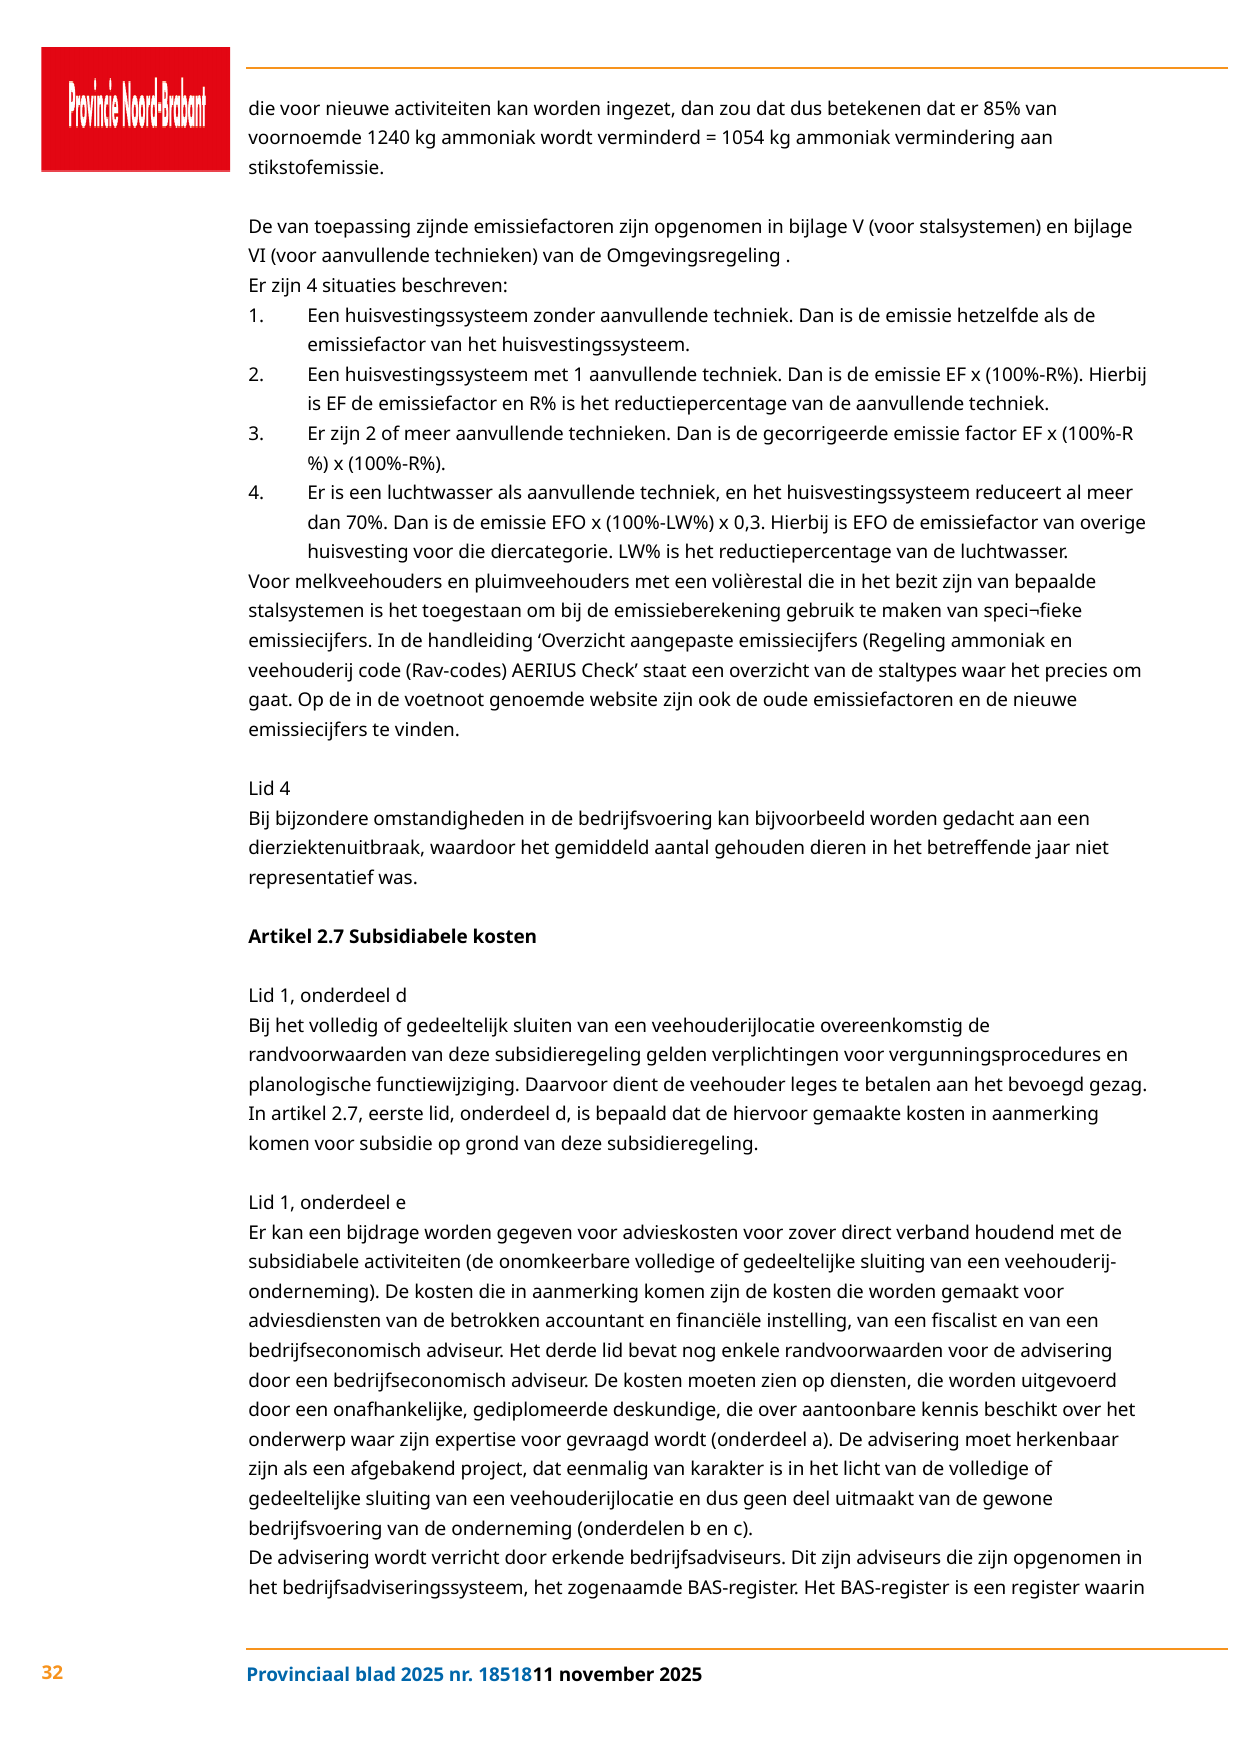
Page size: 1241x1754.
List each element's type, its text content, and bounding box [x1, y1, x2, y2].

text De advisering wordt verricht door erkende bedrijfsadviseurs. Dit zijn adviseurs die zijn opgenomen in het bedrijfsadviseringssysteem, het zogenaamde BAS-register. Het BAS-register is een register waarin [248, 1544, 1152, 1600]
text Er kan een bijdrage worden gegeven voor advieskosten voor zover direct verband houdend met de subsidiabele activiteiten (de onomkeerbare volledige of gedeeltelijke sluiting van een veehouderij-onderneming). De kosten die in aanmerking komen zijn de kosten die worden gemaakt voor adviesdiensten van de betrokken accountant en financiële instelling, van een fiscalist en van een bedrijfseconomisch adviseur. Het derde lid bevat nog enkele randvoorwaarden voor de advisering door een bedrijfseconomisch adviseur. De kosten moeten zien op diensten, die worden uitgevoerd door een onafhankelijke, gediplomeerde deskundige, die over aantoonbare kennis beschikt over het onderwerp waar zijn expertise voor gevraagd wordt (onderdeel a). De advisering moet herkenbaar zijn als een afgebakend project, dat eenmalig van karakter is in het licht van de volledige of gedeeltelijke sluiting van een veehouderijlocatie en dus geen deel uitmaakt van de gewone bedrijfsvoering van de onderneming (onderdelen b en c). [248, 1219, 1152, 1541]
list Er is een luchtwasser als aanvullende techniek, en het huisvestingssysteem reduceert al meer dan 70%. Dan is de emissie EFO x (100%-LW%) x 0,3. Hierbij is EFO de emissiefactor van overige huisvesting voor die diercategorie. LW% is het reductiepercentage van de luchtwasser. [248, 479, 1152, 564]
text Bij het volledig of gedeeltelijk sluiten van een veehouderijlocatie overeenkomstig de randvoorwaarden van deze subsidieregeling gelden verplichtingen voor vergunningsprocedures en planologische functiewijziging. Daarvoor dient de veehouder leges te betalen aan het bevoegd gezag. In artikel 2.7, eerste lid, onderdeel d, is bepaald dat de hiervoor gemaakte kosten in aanmerking komen voor subsidie op grond van deze subsidieregeling. [248, 1012, 1152, 1156]
text die voor nieuwe activiteiten kan worden ingezet, dan zou dat dus betekenen dat er 85% van voornoemde 1240 kg ammoniak wordt verminderd = 1054 kg ammoniak vermindering aan stikstofemissie. [248, 95, 1152, 180]
text Bij bijzondere omstandigheden in de bedrijfsvoering kan bijvoorbeeld worden gedacht aan een dierziektenuitbraak, waardoor het gemiddeld aantal gehouden dieren in het betreffende jaar niet representatief was. [248, 805, 1152, 890]
text De van toepassing zijnde emissiefactoren zijn opgenomen in bijlage V (voor stalsystemen) en bijlage VI (voor aanvullende technieken) van de Omgevingsregeling . [248, 213, 1152, 268]
list Een huisvestingssysteem met 1 aanvullende techniek. Dan is de emissie EF x (100%-R%). Hierbij is EF de emissiefactor en R% is het reductiepercentage van de aanvullende techniek. [248, 361, 1152, 416]
list Een huisvestingssysteem zonder aanvullende techniek. Dan is de emissie hetzelfde als de emissiefactor van het huisvestingssysteem. [248, 302, 1152, 357]
text Lid 4 [248, 775, 1152, 801]
text Er zijn 4 situaties beschreven: [248, 272, 1152, 298]
text Lid 1, onderdeel d [248, 982, 1152, 1008]
text Voor melkveehouders en pluimveehouders met een volièrestal die in het bezit zijn van bepaalde stalsystemen is het toegestaan om bij de emissieberekening gebruik te maken van speci¬fieke emissiecijfers. In de handleiding ‘Overzicht aangepaste emissiecijfers (Regeling ammoniak en veehouderij code (Rav-codes) AERIUS Check’ staat een overzicht van de staltypes waar het precies om gaat. Op de in de voetnoot genoemde website zijn ook de oude emissiefactoren en de nieuwe emissiecijfers te vinden. [248, 568, 1152, 742]
picture [41, 47, 231, 172]
text Artikel 2.7 Subsidiabele kosten [248, 923, 1152, 949]
list Er zijn 2 of meer aanvullende technieken. Dan is de gecorrigeerde emissie factor EF x (100%-R%) x (100%-R%). [248, 420, 1152, 476]
text Lid 1, onderdeel e [248, 1189, 1152, 1215]
